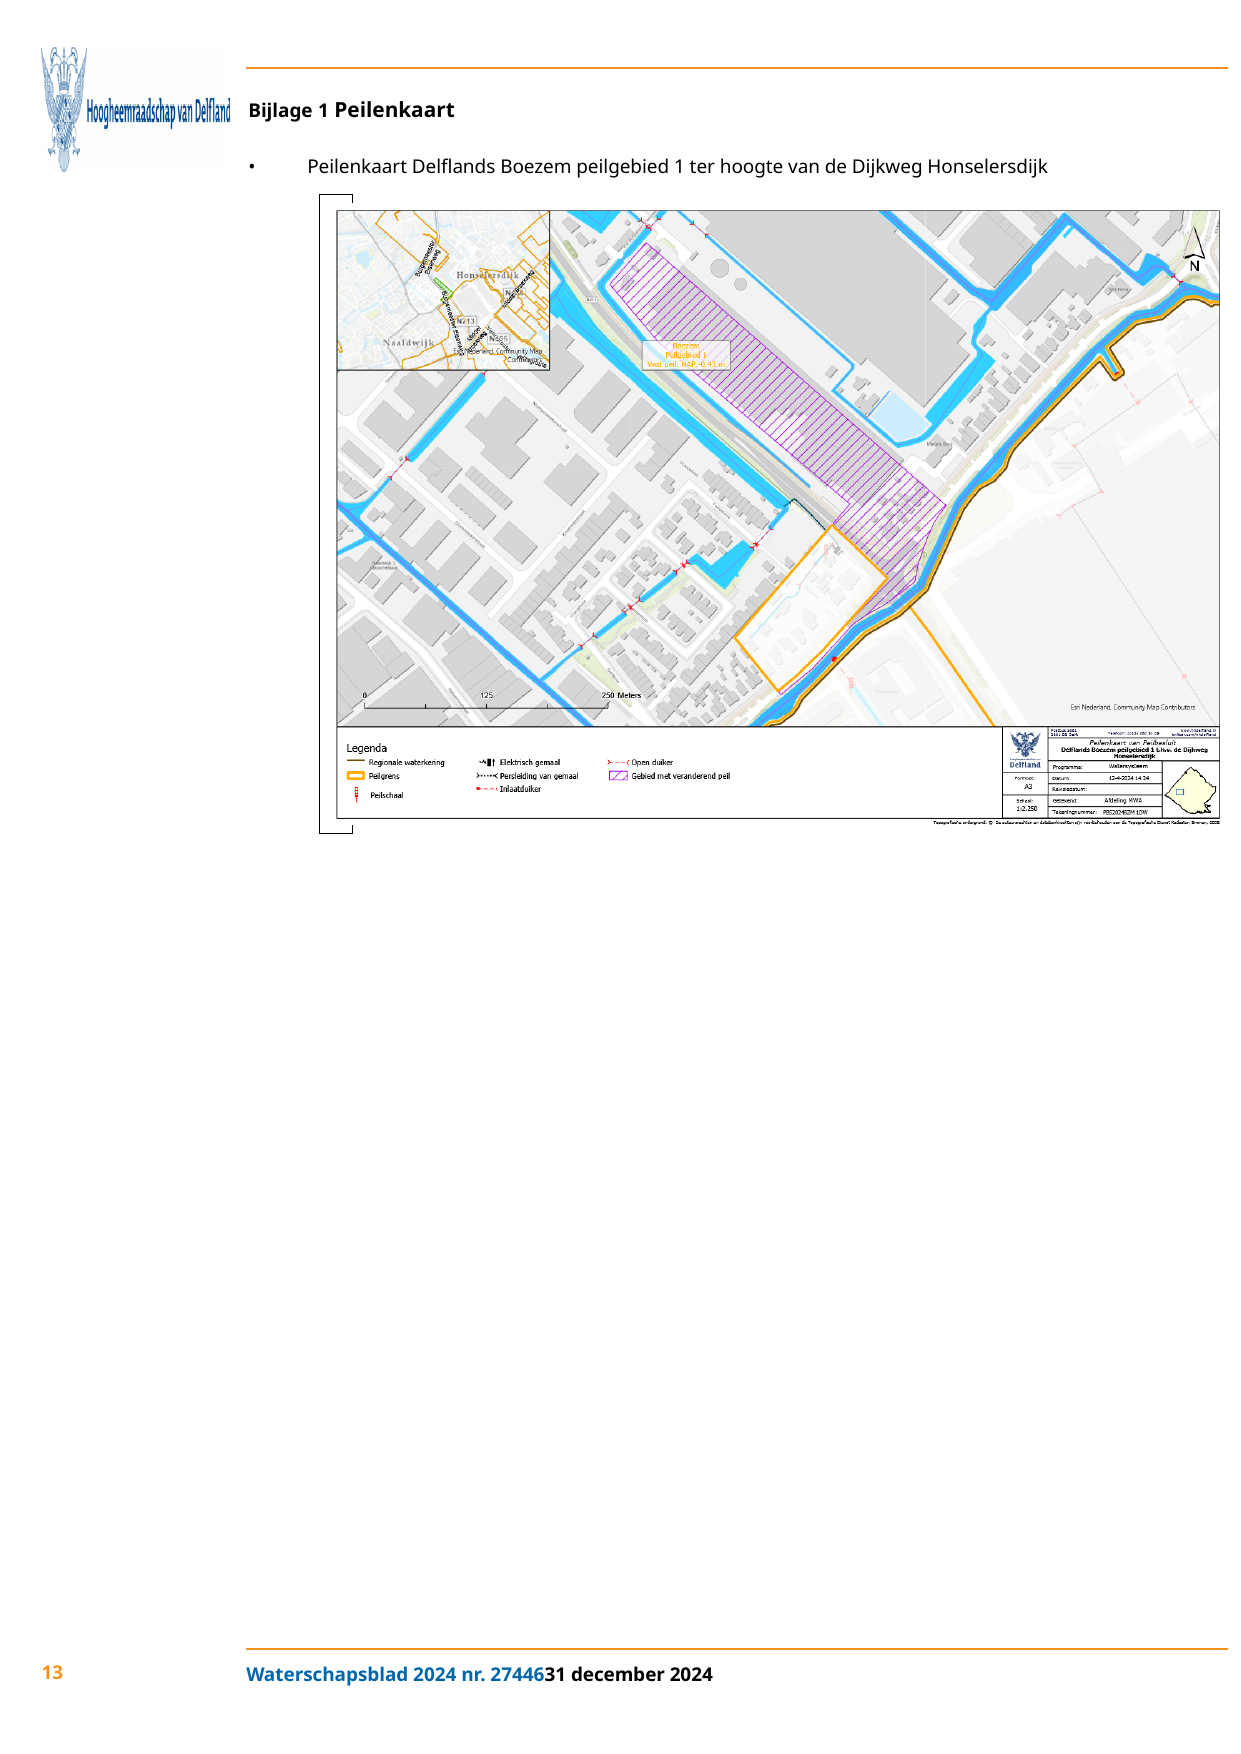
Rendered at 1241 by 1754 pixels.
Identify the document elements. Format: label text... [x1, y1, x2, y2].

list Peilenkaart Delflands Boezem peilgebied 1 ter hoogte van de Dijkweg Honselersdijk [248, 153, 1152, 179]
picture [41, 47, 231, 172]
picture [327, 203, 1232, 825]
text Bijlage 1 Peilenkaart [248, 95, 1152, 123]
